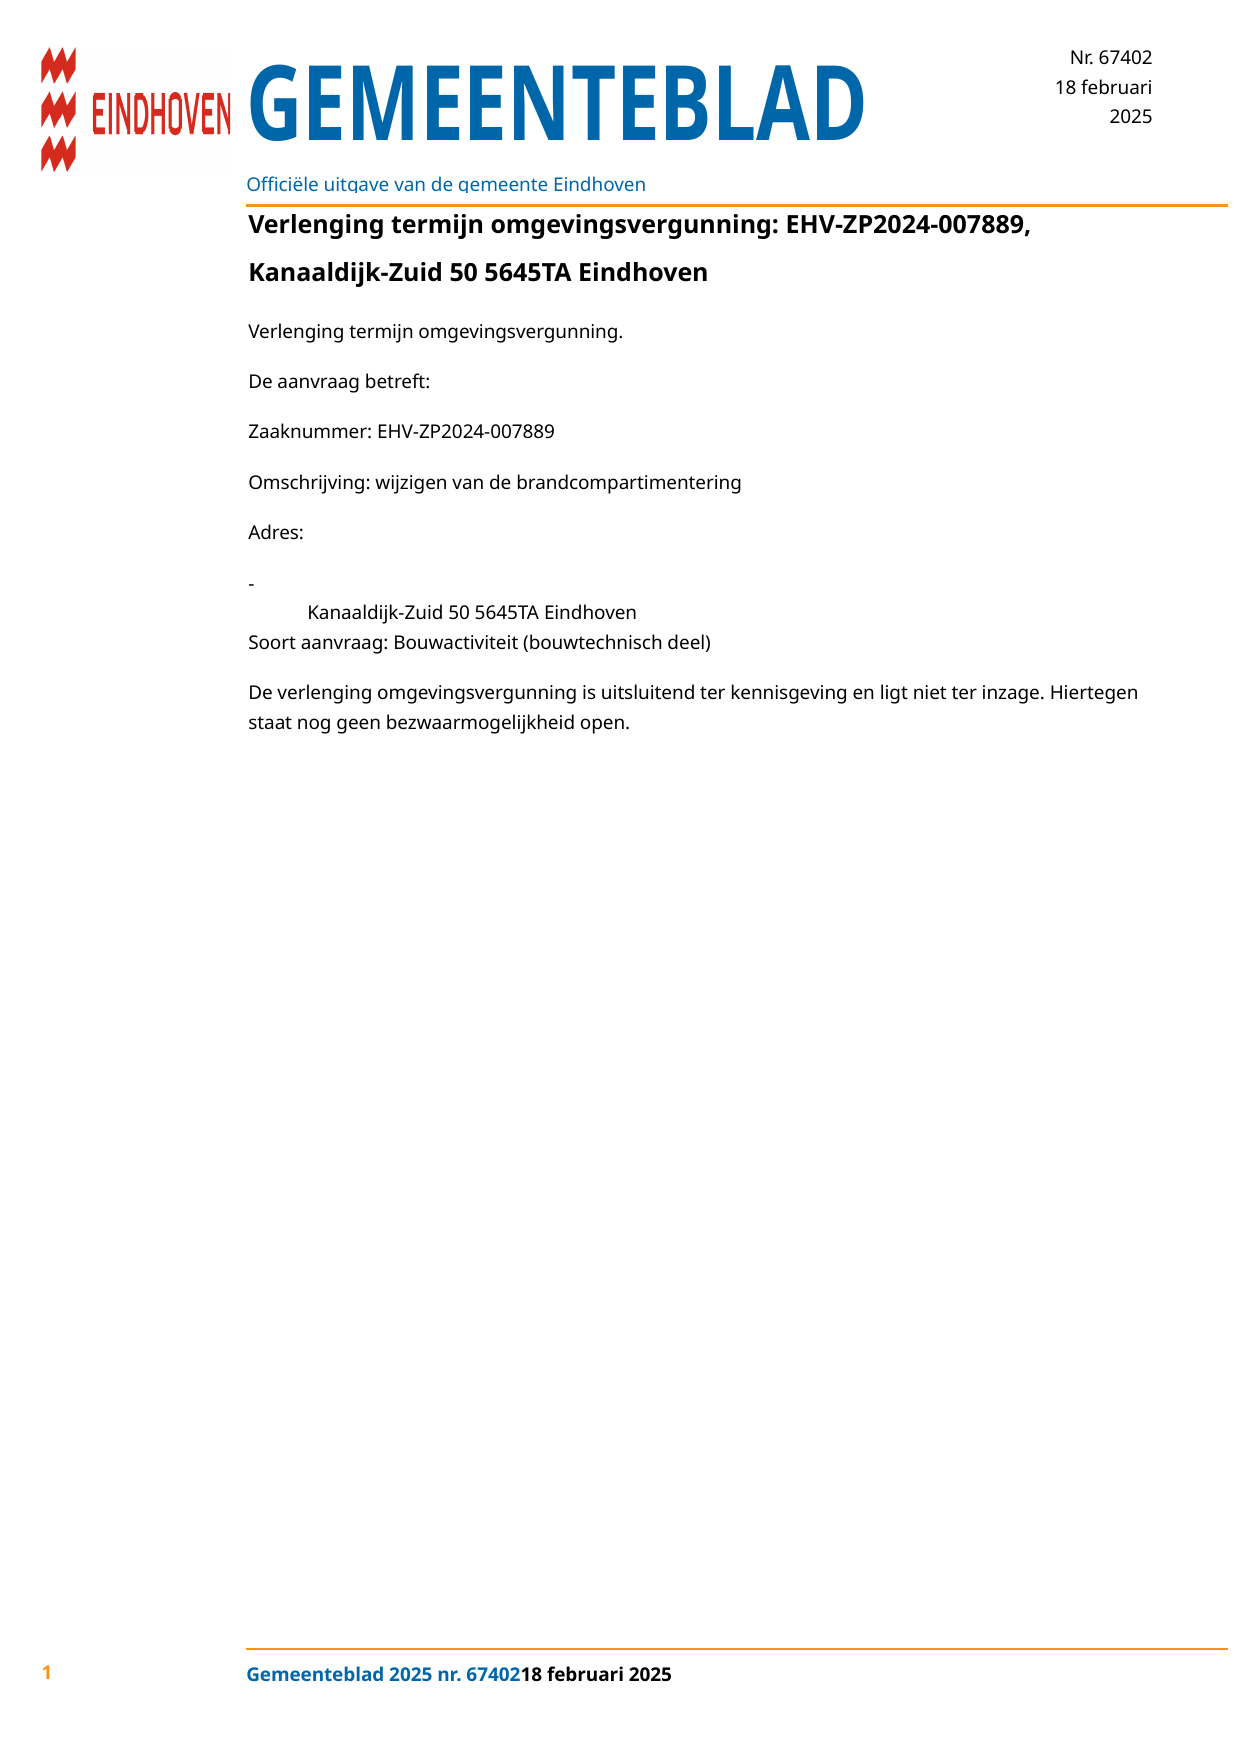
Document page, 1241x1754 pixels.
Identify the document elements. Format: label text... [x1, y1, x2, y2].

list Kanaaldijk-Zuid 50 5645TA Eindhoven [248, 599, 1152, 625]
text Omschrijving: wijzigen van de brandcompartimentering [248, 469, 1152, 495]
text Verlenging termijn omgevingsvergunning. [248, 318, 1152, 344]
text Verlenging termijn omgevingsvergunning: EHV-ZP2024-007889, Kanaaldijk-Zuid 50 5645TA Eindhoven [248, 207, 1152, 288]
text De aanvraag betreft: [248, 368, 1152, 394]
text Zaaknummer: EHV-ZP2024-007889 [248, 419, 1152, 444]
picture [41, 47, 231, 172]
text De verlenging omgevingsvergunning is uitsluitend ter kennisgeving en ligt niet ter inzage. Hiertegen staat nog geen bezwaarmogelijkheid open. [248, 679, 1152, 735]
text Soort aanvraag: Bouwactiviteit (bouwtechnisch deel) [248, 629, 1152, 655]
text Adres: [248, 519, 1152, 545]
